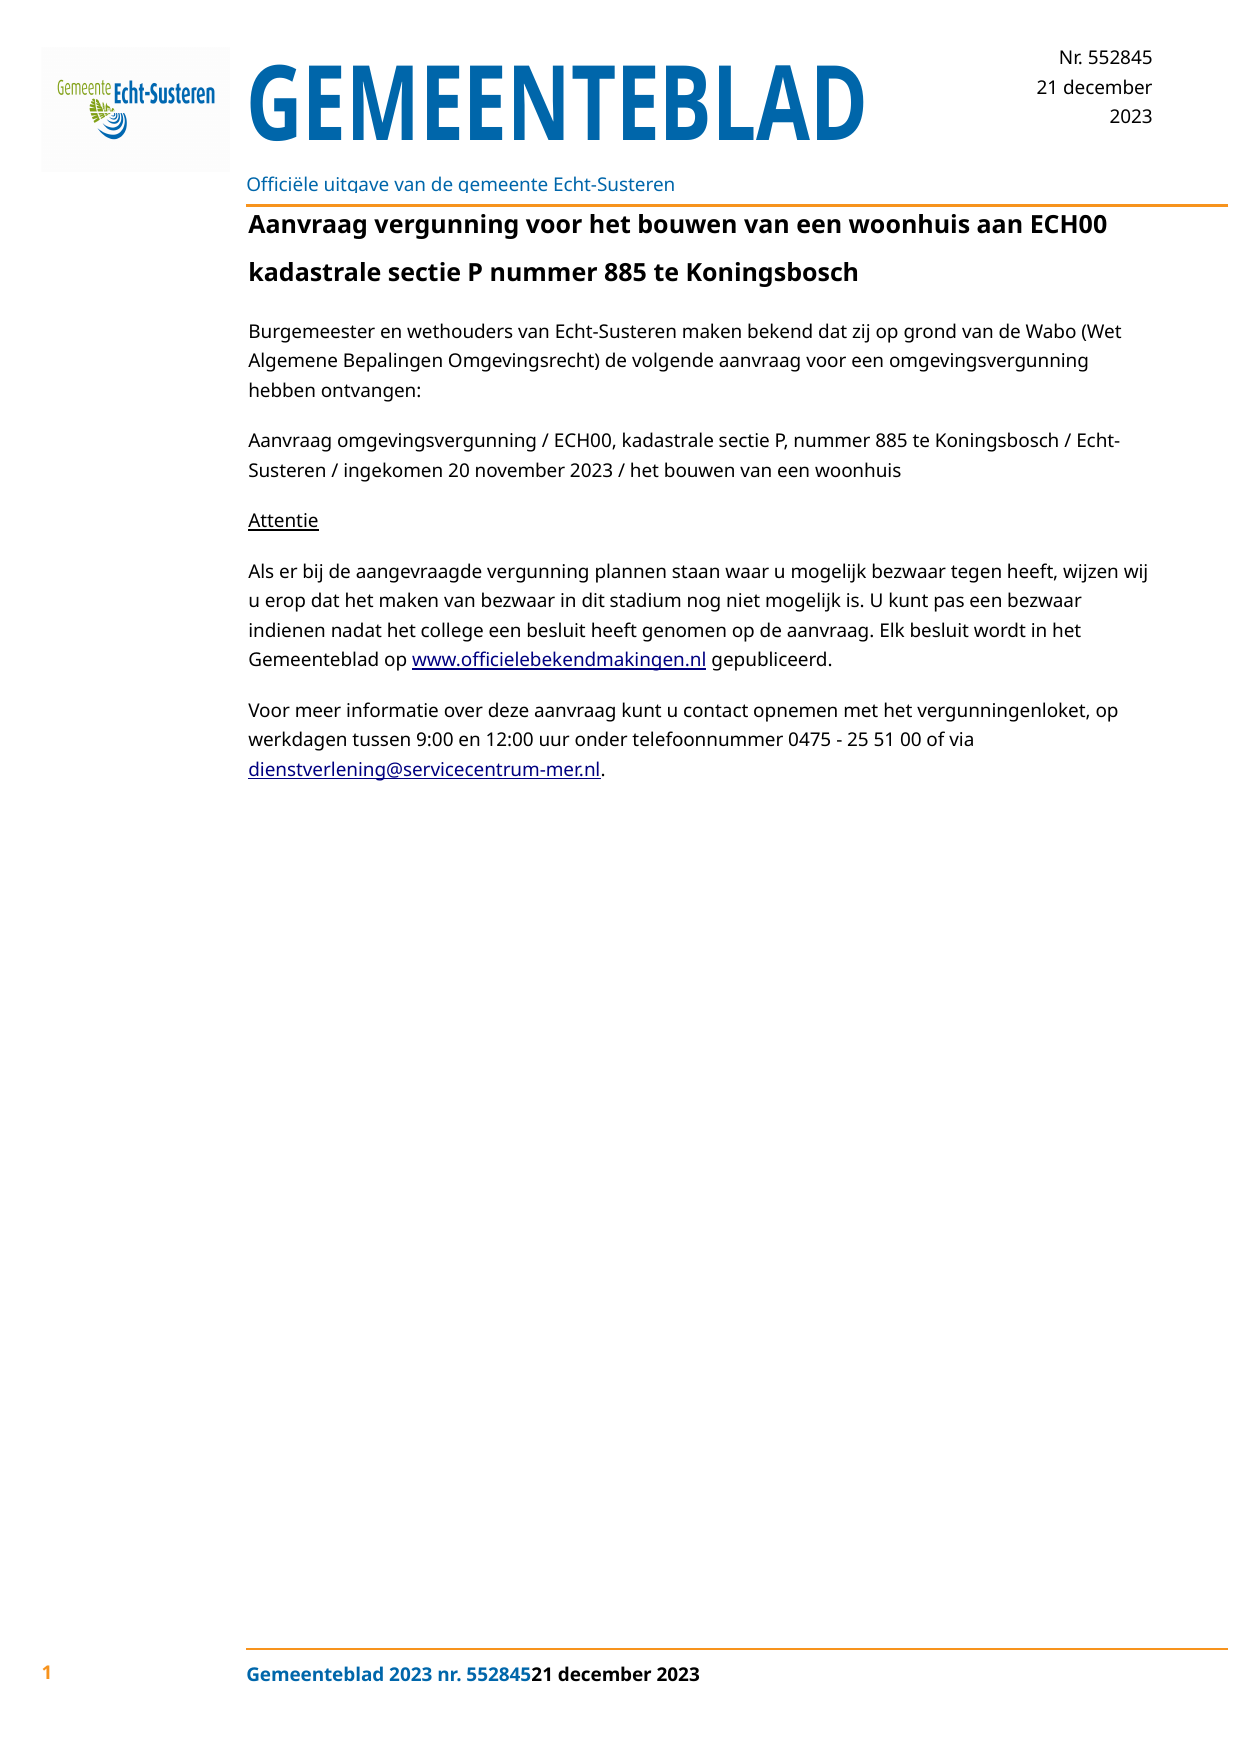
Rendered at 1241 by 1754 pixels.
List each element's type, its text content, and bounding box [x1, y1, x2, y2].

picture [41, 47, 231, 172]
text Attentie [248, 507, 1152, 533]
text Aanvraag omgevingsvergunning / ECH00, kadastrale sectie P, nummer 885 te Koningsbosch / Echt-Susteren / ingekomen 20 november 2023 / het bouwen van een woonhuis [248, 427, 1152, 483]
text Aanvraag vergunning voor het bouwen van een woonhuis aan ECH00 kadastrale sectie P nummer 885 te Koningsbosch [248, 207, 1152, 288]
text Als er bij de aangevraagde vergunning plannen staan waar u mogelijk bezwaar tegen heeft, wijzen wij u erop dat het maken van bezwaar in dit stadium nog niet mogelijk is. U kunt pas een bezwaar indienen nadat het college een besluit heeft genomen op de aanvraag. Elk besluit wordt in het Gemeenteblad op www.officielebekendmakingen.nl gepubliceerd. [248, 558, 1152, 672]
text Burgemeester en wethouders van Echt-Susteren maken bekend dat zij op grond van de Wabo (Wet Algemene Bepalingen Omgevingsrecht) de volgende aanvraag voor een omgevingsvergunning hebben ontvangen: [248, 318, 1152, 403]
text Voor meer informatie over deze aanvraag kunt u contact opnemen met het vergunningenloket, op werkdagen tussen 9:00 en 12:00 uur onder telefoonnummer 0475 - 25 51 00 of via dienstverlening@servicecentrum-mer.nl. [248, 697, 1152, 782]
